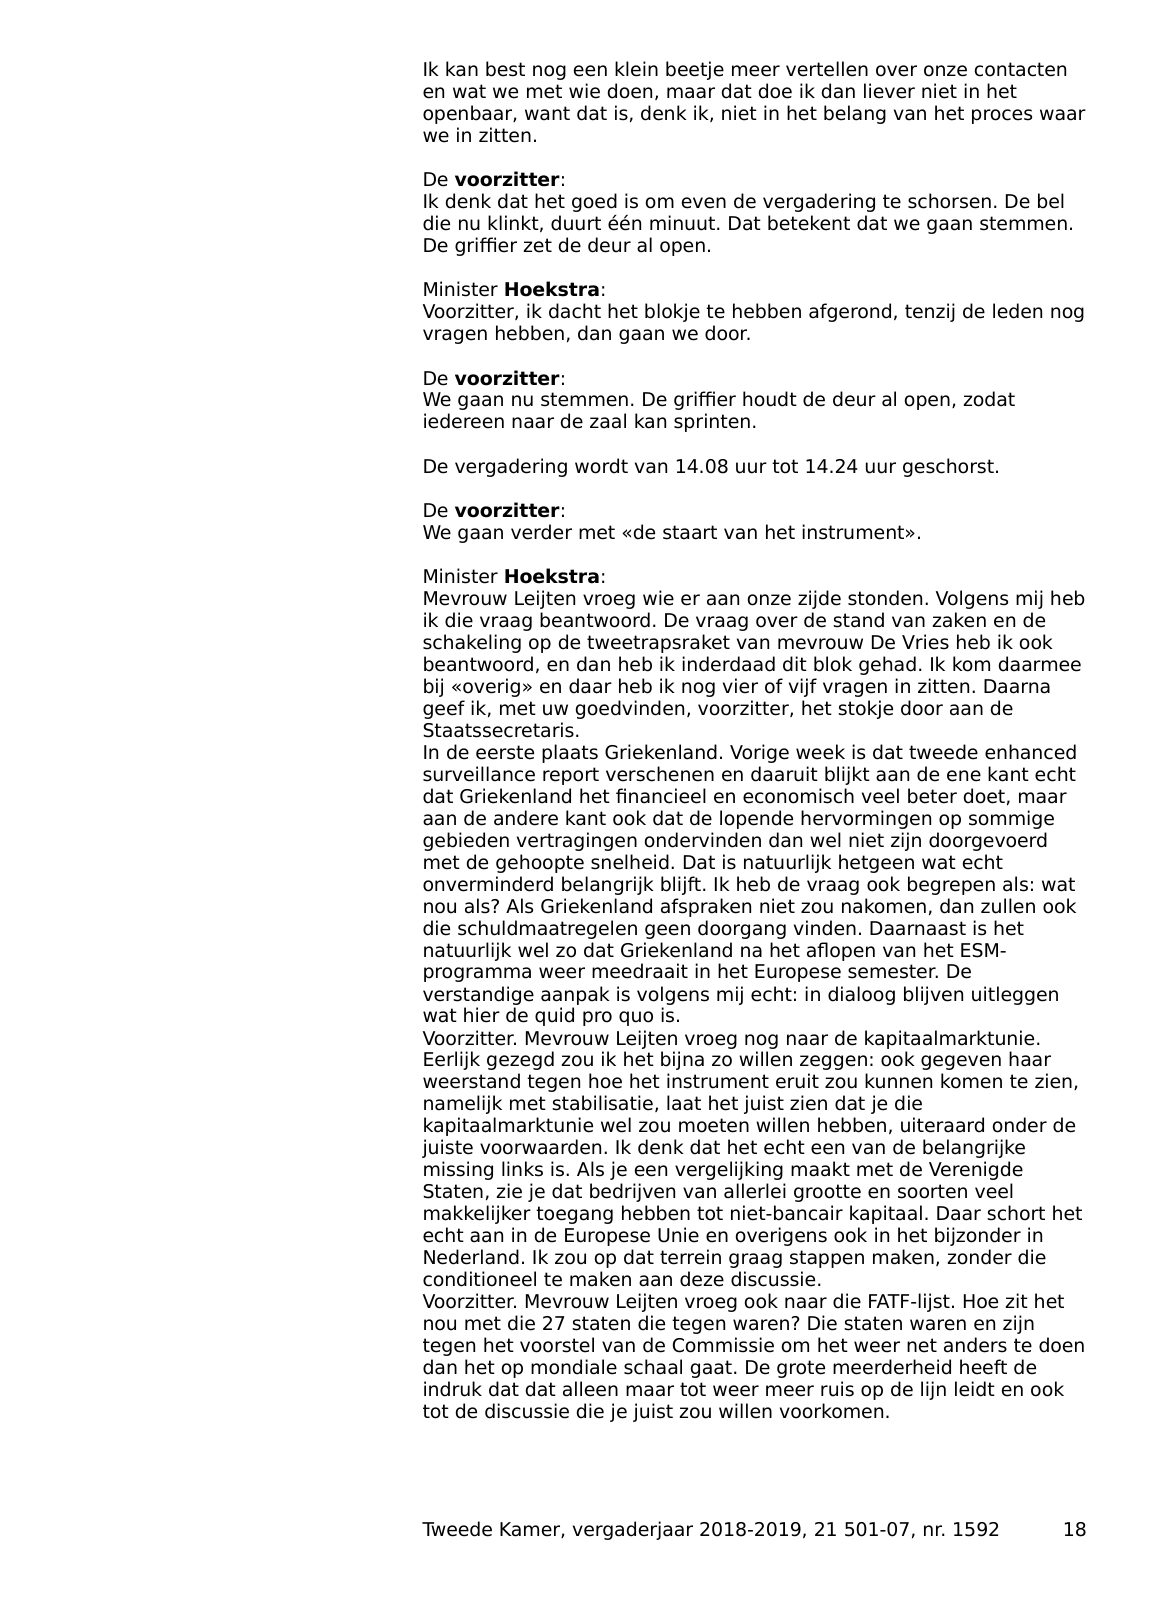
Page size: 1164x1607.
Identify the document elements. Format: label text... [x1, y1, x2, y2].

text Minister Hoekstra: [422, 279, 1087, 301]
text In de eerste plaats Griekenland. Vorige week is dat tweede enhanced surveillance report verschenen en daaruit blijkt aan de ene kant echt dat Griekenland het financieel en economisch veel beter doet, maar aan de andere kant ook dat de lopende hervormingen op sommige gebieden vertragingen ondervinden dan wel niet zijn doorgevoerd met de gehoopte snelheid. Dat is natuurlijk hetgeen wat echt onverminderd belangrijk blijft. Ik heb de vraag ook begrepen als: wat nou als? Als Griekenland afspraken niet zou nakomen, dan zullen ook die schuldmaatregelen geen doorgang vinden. Daarnaast is het natuurlijk wel zo dat Griekenland na het aflopen van het ESM-programma weer meedraait in het Europese semester. De verstandige aanpak is volgens mij echt: in dialoog blijven uitleggen wat hier de quid pro quo is. [422, 742, 1087, 1027]
text Minister Hoekstra: [422, 566, 1087, 588]
text We gaan nu stemmen. De griffier houdt de deur al open, zodat iedereen naar de zaal kan sprinten. [422, 389, 1087, 433]
text De voorzitter: [422, 367, 1087, 389]
text Voorzitter. Mevrouw Leijten vroeg nog naar de kapitaalmarktunie. Eerlijk gezegd zou ik het bijna zo willen zeggen: ook gegeven haar weerstand tegen hoe het instrument eruit zou kunnen komen te zien, namelijk met stabilisatie, laat het juist zien dat je die kapitaalmarktunie wel zou moeten willen hebben, uiteraard onder de juiste voorwaarden. Ik denk dat het echt een van de belangrijke missing links is. Als je een vergelijking maakt met de Verenigde Staten, zie je dat bedrijven van allerlei grootte en soorten veel makkelijker toegang hebben tot niet-bancair kapitaal. Daar schort het echt aan in de Europese Unie en overigens ook in het bijzonder in Nederland. Ik zou op dat terrein graag stappen maken, zonder die conditioneel te maken aan deze discussie. [422, 1027, 1087, 1291]
text De vergadering wordt van 14.08 uur tot 14.24 uur geschorst. [422, 456, 1087, 477]
text Ik denk dat het goed is om even de vergadering te schorsen. De bel die nu klinkt, duurt één minuut. Dat betekent dat we gaan stemmen. De griffier zet de deur al open. [422, 191, 1087, 257]
text We gaan verder met «de staart van het instrument». [422, 522, 1087, 544]
text Ik kan best nog een klein beetje meer vertellen over onze contacten en wat we met wie doen, maar dat doe ik dan liever niet in het openbaar, want dat is, denk ik, niet in het belang van het proces waar we in zitten. [422, 59, 1087, 147]
text De voorzitter: [422, 500, 1087, 522]
text Mevrouw Leijten vroeg wie er aan onze zijde stonden. Volgens mij heb ik die vraag beantwoord. De vraag over de stand van zaken en de schakeling op de tweetrapsraket van mevrouw De Vries heb ik ook beantwoord, en dan heb ik inderdaad dit blok gehad. Ik kom daarmee bij «overig» en daar heb ik nog vier of vijf vragen in zitten. Daarna geef ik, met uw goedvinden, voorzitter, het stokje door aan de Staatssecretaris. [422, 588, 1087, 742]
text Voorzitter. Mevrouw Leijten vroeg ook naar die FATF-lijst. Hoe zit het nou met die 27 staten die tegen waren? Die staten waren en zijn tegen het voorstel van de Commissie om het weer net anders te doen dan het op mondiale schaal gaat. De grote meerderheid heeft de indruk dat dat alleen maar tot weer meer ruis op de lijn leidt en ook tot de discussie die je juist zou willen voorkomen. [422, 1291, 1087, 1423]
text De voorzitter: [422, 169, 1087, 191]
text Voorzitter, ik dacht het blokje te hebben afgerond, tenzij de leden nog vragen hebben, dan gaan we door. [422, 301, 1087, 345]
